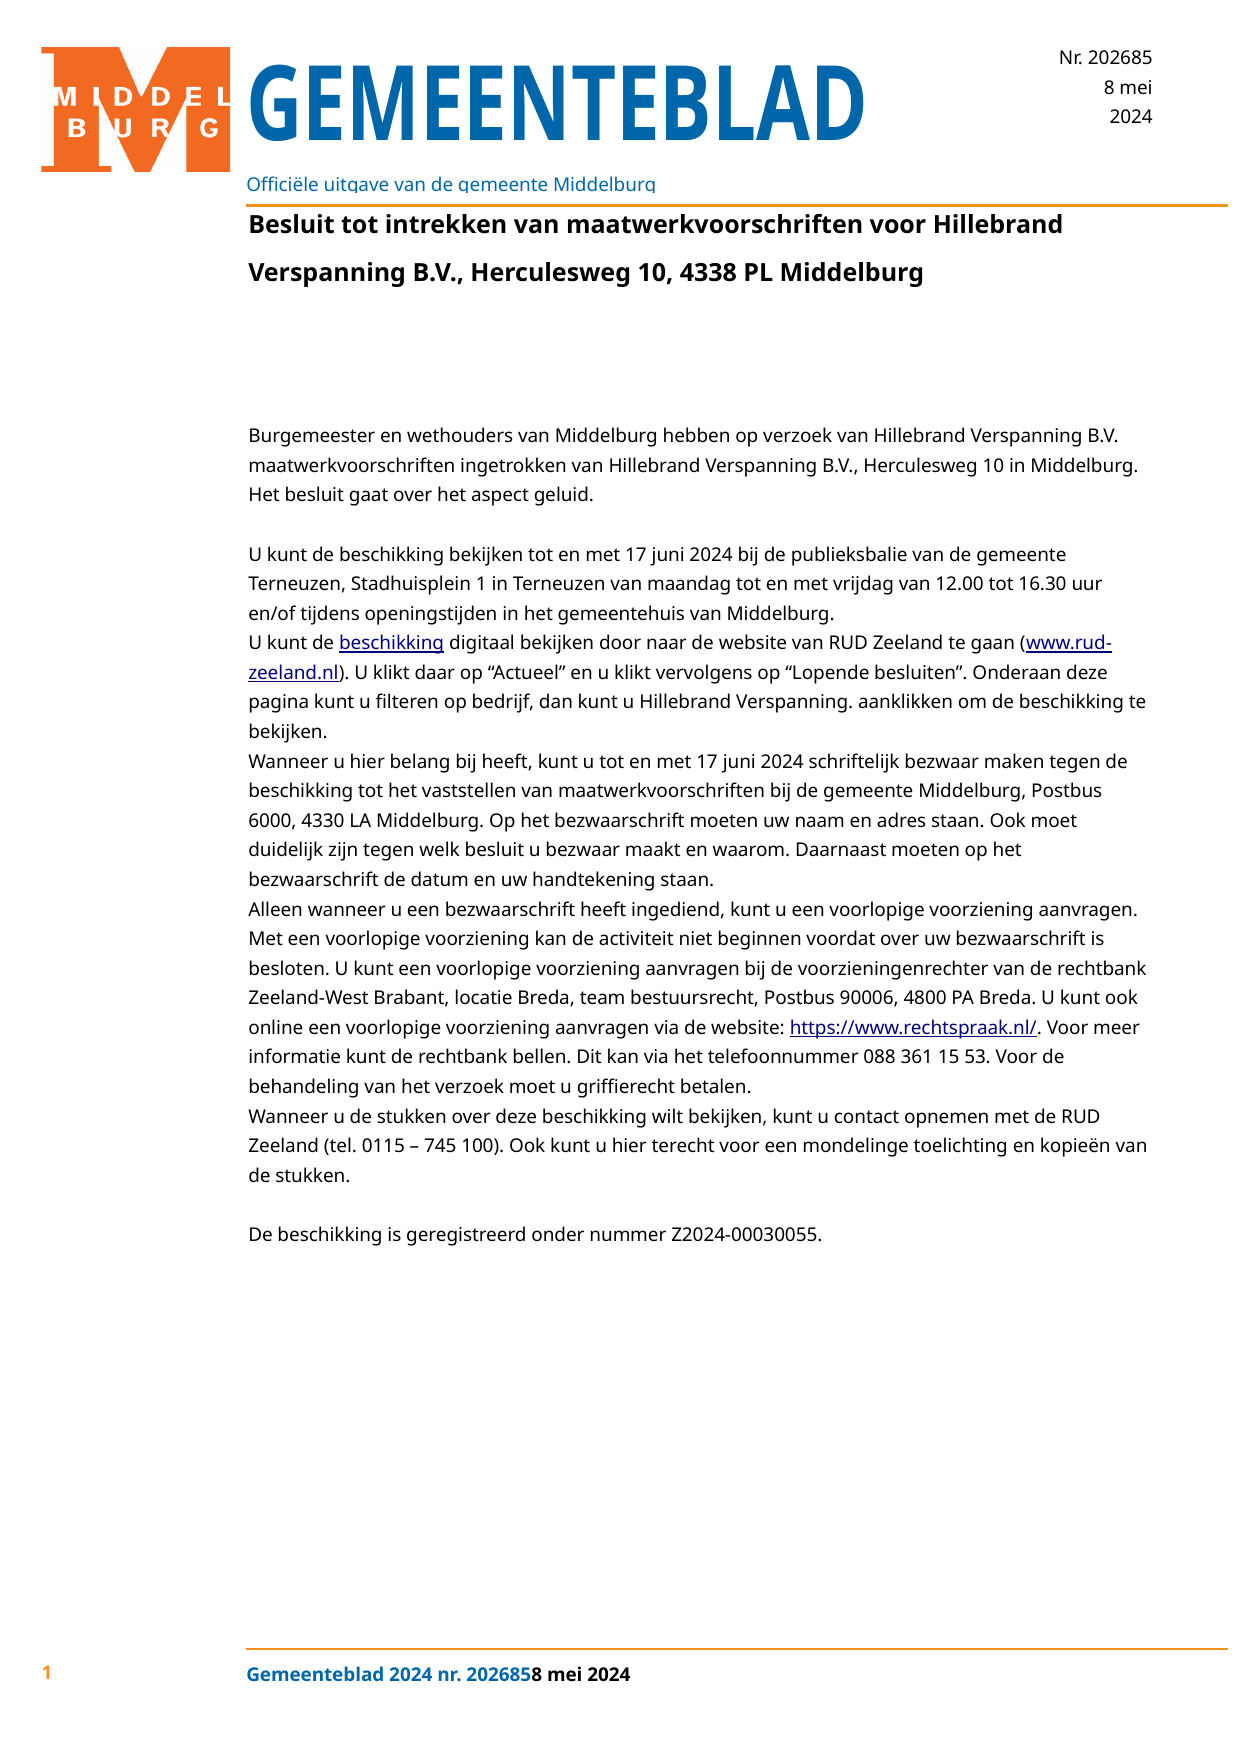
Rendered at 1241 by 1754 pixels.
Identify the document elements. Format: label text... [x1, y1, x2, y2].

text U kunt de beschikking bekijken tot en met 17 juni 2024 bij de publieksbalie van de gemeente Terneuzen, Stadhuisplein 1 in Terneuzen van maandag tot en met vrijdag van 12.00 tot 16.30 uur en/of tijdens openingstijden in het gemeentehuis van Middelburg. [248, 541, 1152, 626]
text De beschikking is geregistreerd onder nummer Z2024-00030055. [248, 1221, 1152, 1247]
text Wanneer u de stukken over deze beschikking wilt bekijken, kunt u contact opnemen met de RUD Zeeland (tel. 0115 – 745 100). Ook kunt u hier terecht voor een mondelinge toelichting en kopieën van de stukken. [248, 1103, 1152, 1188]
text U kunt de beschikking digitaal bekijken door naar de website van RUD Zeeland te gaan (www.rud-zeeland.nl). U klikt daar op “Actueel” en u klikt vervolgens op “Lopende besluiten”. Onderaan deze pagina kunt u filteren op bedrijf, dan kunt u Hillebrand Verspanning. aanklikken om de beschikking te bekijken. [248, 629, 1152, 744]
text Besluit tot intrekken van maatwerkvoorschriften voor Hillebrand Verspanning B.V., Herculesweg 10, 4338 PL Middelburg [248, 207, 1152, 288]
text Alleen wanneer u een bezwaarschrift heeft ingediend, kunt u een voorlopige voorziening aanvragen. Met een voorlopige voorziening kan de activiteit niet beginnen voordat over uw bezwaarschrift is besloten. U kunt een voorlopige voorziening aanvragen bij de voorzieningenrechter van de rechtbank Zeeland-West Brabant, locatie Breda, team bestuursrecht, Postbus 90006, 4800 PA Breda. U kunt ook online een voorlopige voorziening aanvragen via de website: https://www.rechtspraak.nl/. Voor meer informatie kunt de rechtbank bellen. Dit kan via het telefoonnummer 088 361 15 53. Voor de behandeling van het verzoek moet u griffierecht betalen. [248, 896, 1152, 1099]
text Burgemeester en wethouders van Middelburg hebben op verzoek van Hillebrand Verspanning B.V. maatwerkvoorschriften ingetrokken van Hillebrand Verspanning B.V., Herculesweg 10 in Middelburg. Het besluit gaat over het aspect geluid. [248, 422, 1152, 507]
text Wanneer u hier belang bij heeft, kunt u tot en met 17 juni 2024 schriftelijk bezwaar maken tegen de beschikking tot het vaststellen van maatwerkvoorschriften bij de gemeente Middelburg, Postbus 6000, 4330 LA Middelburg. Op het bezwaarschrift moeten uw naam en adres staan. Ook moet duidelijk zijn tegen welk besluit u bezwaar maakt en waarom. Daarnaast moeten op het bezwaarschrift de datum en uw handtekening staan. [248, 748, 1152, 892]
picture [41, 47, 231, 172]
